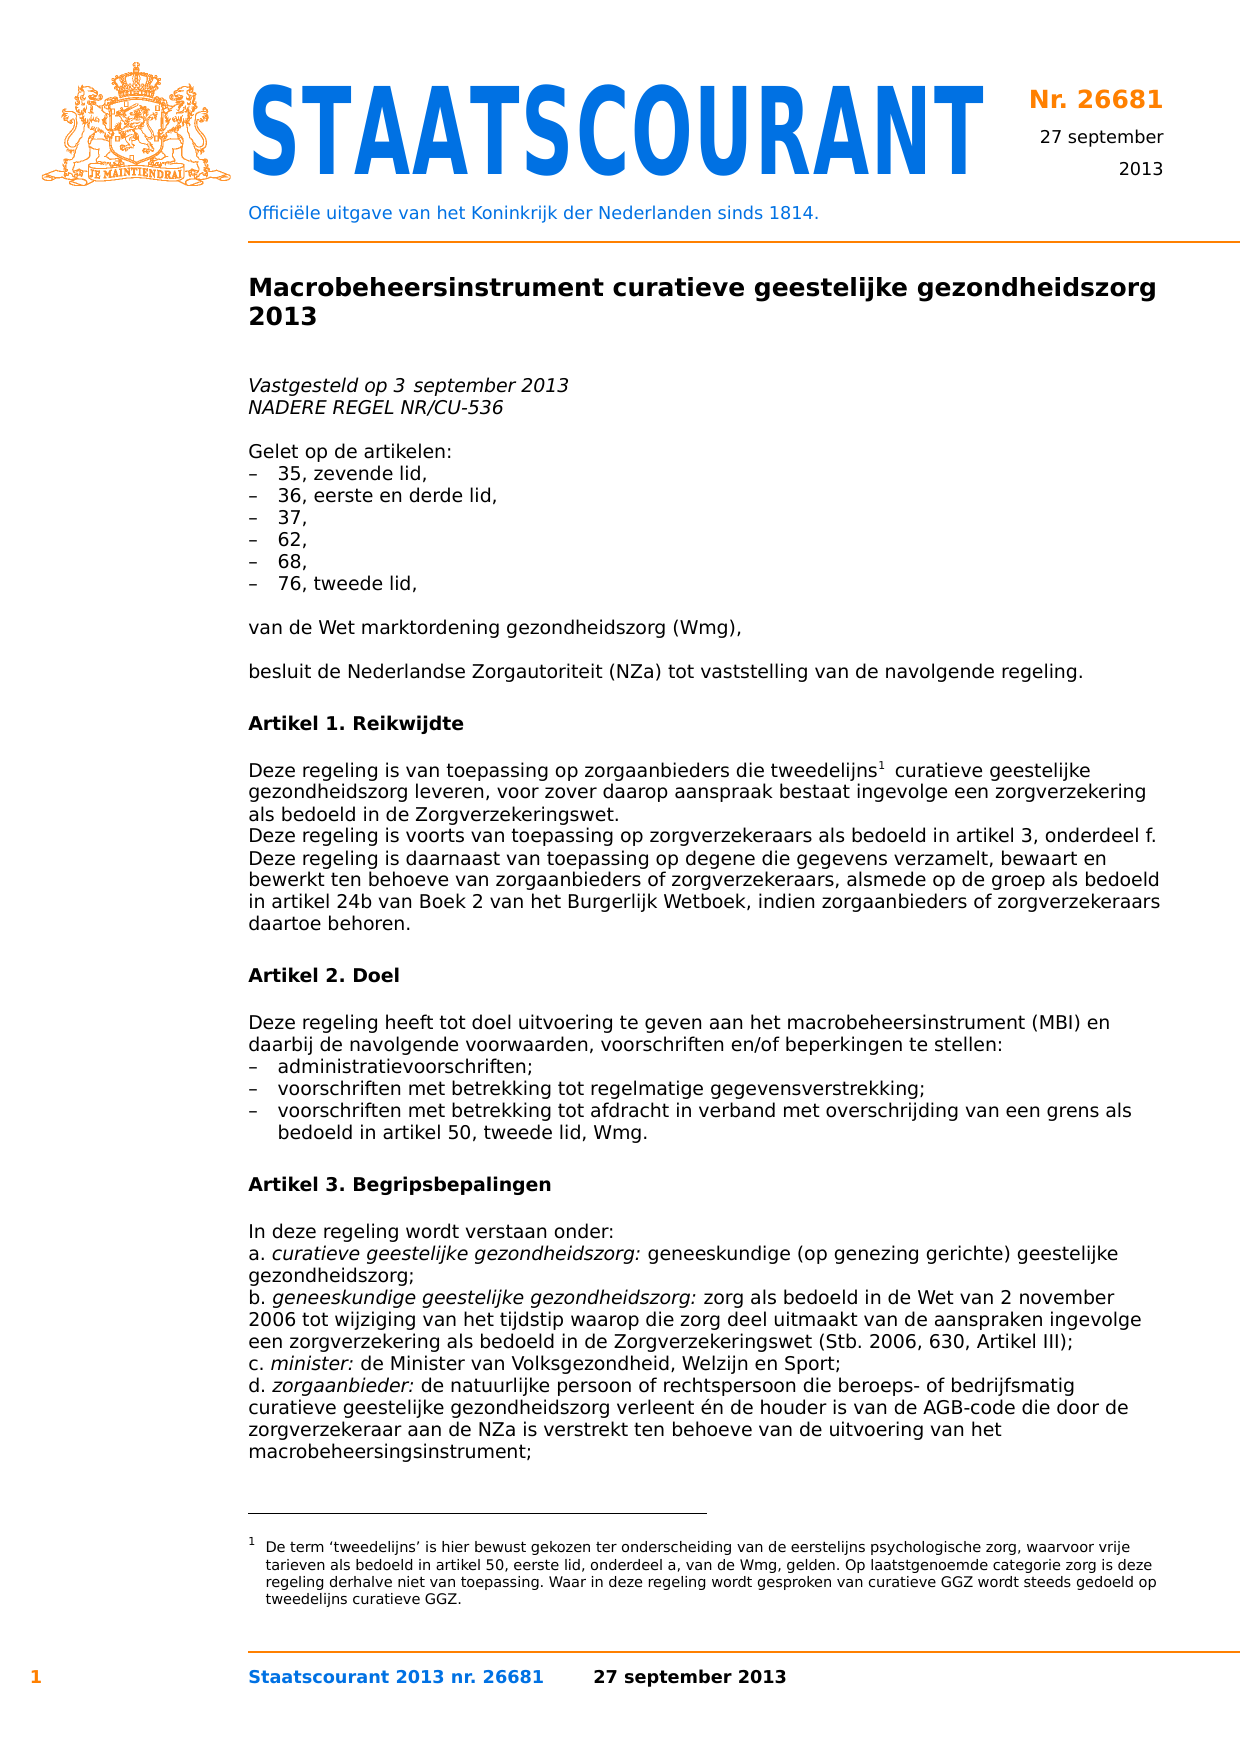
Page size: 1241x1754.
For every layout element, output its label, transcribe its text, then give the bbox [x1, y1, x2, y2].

text – 76, tweede lid, [248, 573, 1163, 595]
text b. geneeskundige geestelijke gezondheidszorg: zorg als bedoeld in de Wet van 2 november 2006 tot wijziging van het tijdstip waarop die zorg deel uitmaakt van de aanspraken ingevolge een zorgverzekering als bedoeld in de Zorgverzekeringswet (Stb. 2006, 630, Artikel III); [248, 1287, 1163, 1353]
text – 68, [248, 551, 1163, 573]
text a. curatieve geestelijke gezondheidszorg: geneeskundige (op genezing gerichte) geestelijke gezondheidszorg; [248, 1243, 1163, 1287]
text – 36, eerste en derde lid, [248, 485, 1163, 507]
text – 37, [248, 507, 1163, 529]
text Deze regeling is daarnaast van toepassing op degene die gegevens verzamelt, bewaart en bewerkt ten behoeve van zorgaanbieders of zorgverzekeraars, alsmede op de groep als bedoeld in artikel 24b van Boek 2 van het Burgerlijk Wetboek, indien zorgaanbieders of zorgverzekeraars daartoe behoren. [248, 847, 1163, 935]
table_cell Officiële uitgave van het Koninkrijk der Nederlanden sinds 1814. [248, 203, 1240, 241]
text De term ‘tweedelijns’ is hier bewust gekozen ter onderscheiding van de eerstelijns psychologische zorg, waarvoor vrije tarieven als bedoeld in artikel 50, eerste lid, onderdeel a, van de Wmg, gelden. Op laatstgenoemde categorie zorg is deze regeling derhalve niet van toepassing. Waar in deze regeling wordt gesproken van curatieve GGZ wordt steeds gedoeld op tweedelijns curatieve GGZ. [248, 1535, 1163, 1608]
text Vastgesteld op 3 september 2013 [248, 375, 1163, 397]
text besluit de Nederlandse Zorgautoriteit (NZa) tot vaststelling van de navolgende regeling. [248, 661, 1163, 682]
text – 62, [248, 529, 1163, 551]
text Deze regeling is voorts van toepassing op zorgverzekeraars als bedoeld in artikel 3, onderdeel f. [248, 825, 1163, 847]
subtitle Artikel 1. Reikwijdte [248, 712, 1163, 734]
text d. zorgaanbieder: de natuurlijke persoon of rechtspersoon die beroeps- of bedrijfsmatig curatieve geestelijke gezondheidszorg verleent én de houder is van de AGB-code die door de zorgverzekeraar aan de NZa is verstrekt ten behoeve van de uitvoering van het macrobeheersingsinstrument; [248, 1375, 1163, 1463]
text NADERE REGEL NR/CU-536 [248, 397, 1163, 419]
text van de Wet marktordening gezondheidszorg (Wmg), [248, 617, 1163, 639]
text – 35, zevende lid, [248, 463, 1163, 485]
text In deze regeling wordt verstaan onder: [248, 1221, 1163, 1243]
text – voorschriften met betrekking tot regelmatige gegevensverstrekking; [248, 1078, 1163, 1100]
text Deze regeling is van toepassing op zorgaanbieders die tweedelijns curatieve geestelijke gezondheidszorg leveren, voor zover daarop aanspraak bestaat ingevolge een zorgverzekering als bedoeld in de Zorgverzekeringswet. [248, 759, 1163, 825]
table_cell 2013 [998, 153, 1240, 203]
text – voorschriften met betrekking tot afdracht in verband met overschrijding van een grens als bedoeld in artikel 50, tweede lid, Wmg. [248, 1100, 1163, 1144]
picture [41, 62, 231, 186]
text Gelet op de artikelen: [248, 441, 1163, 463]
table_header STAATSCOURANT [248, 62, 998, 203]
table_header Nr. 26681 [998, 62, 1240, 121]
text Deze regeling heeft tot doel uitvoering te geven aan het macrobeheersinstrument (MBI) en daarbij de navolgende voorwaarden, voorschriften en/of beperkingen te stellen: [248, 1012, 1163, 1056]
subtitle Macrobeheersinstrument curatieve geestelijke gezondheidszorg 2013 [248, 273, 1163, 331]
subtitle Artikel 2. Doel [248, 965, 1163, 987]
subtitle Artikel 3. Begripsbepalingen [248, 1174, 1163, 1196]
text – administratievoorschriften; [248, 1056, 1163, 1078]
table_header [25, 62, 248, 241]
table_cell 27 september [998, 121, 1240, 153]
text c. minister: de Minister van Volksgezondheid, Welzijn en Sport; [248, 1353, 1163, 1375]
